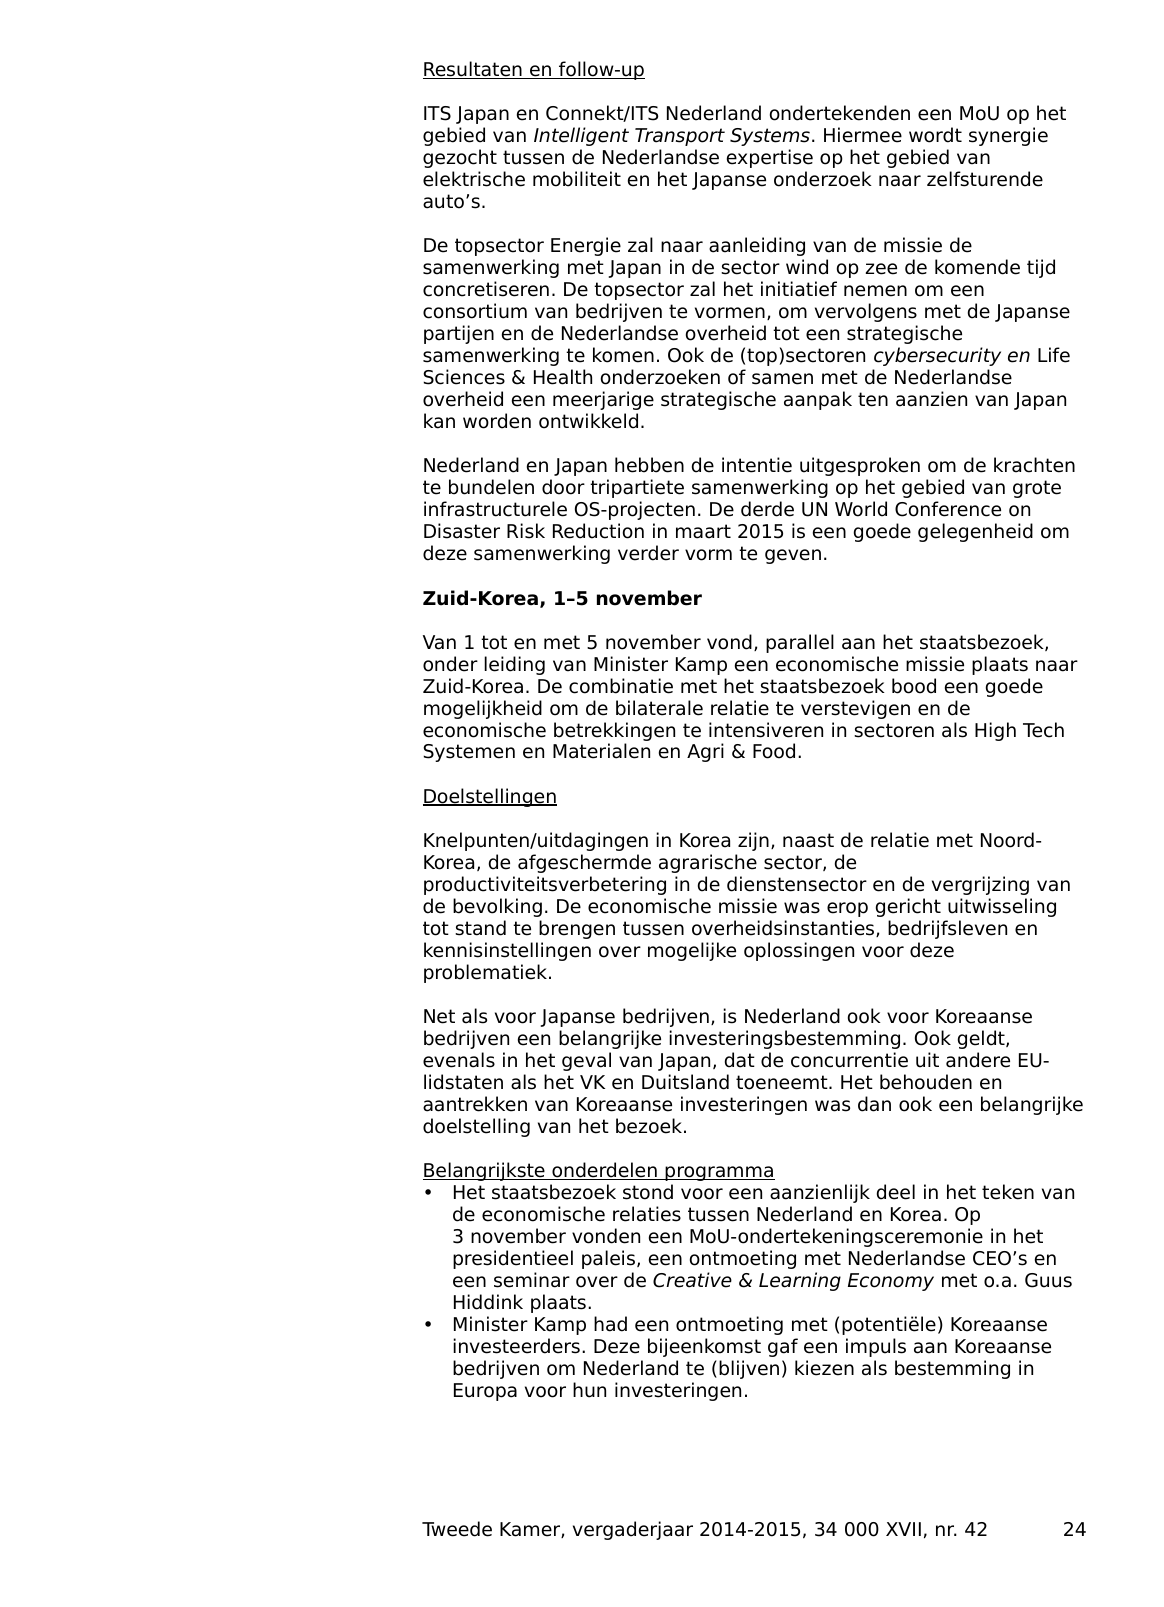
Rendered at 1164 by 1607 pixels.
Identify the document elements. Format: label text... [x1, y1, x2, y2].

subtitle Belangrijkste onderdelen programma [422, 1160, 1087, 1182]
text Van 1 tot en met 5 november vond, parallel aan het staatsbezoek, onder leiding van Minister Kamp een economische missie plaats naar Zuid-Korea. De combinatie met het staatsbezoek bood een goede mogelijkheid om de bilaterale relatie te verstevigen en de economische betrekkingen te intensiveren in sectoren als High Tech Systemen en Materialen en Agri & Food. [422, 632, 1087, 763]
subtitle Doelstellingen [422, 786, 1087, 808]
text • Het staatsbezoek stond voor een aanzienlijk deel in het teken van de economische relaties tussen Nederland en Korea. Op 3 november vonden een MoU-ondertekeningsceremonie in het presidentieel paleis, een ontmoeting met Nederlandse CEO’s en een seminar over de Creative & Learning Economy met o.a. Guus Hiddink plaats. [422, 1182, 1087, 1314]
text Knelpunten/uitdagingen in Korea zijn, naast de relatie met Noord-Korea, de afgeschermde agrarische sector, de productiviteitsverbetering in de dienstensector en de vergrijzing van de bevolking. De economische missie was erop gericht uitwisseling tot stand te brengen tussen overheidsinstanties, bedrijfsleven en kennisinstellingen over mogelijke oplossingen voor deze problematiek. [422, 830, 1087, 984]
text Net als voor Japanse bedrijven, is Nederland ook voor Koreaanse bedrijven een belangrijke investeringsbestemming. Ook geldt, evenals in het geval van Japan, dat de concurrentie uit andere EU-lidstaten als het VK en Duitsland toeneemt. Het behouden en aantrekken van Koreaanse investeringen was dan ook een belangrijke doelstelling van het bezoek. [422, 1006, 1087, 1138]
text De topsector Energie zal naar aanleiding van de missie de samenwerking met Japan in de sector wind op zee de komende tijd concretiseren. De topsector zal het initiatief nemen om een consortium van bedrijven te vormen, om vervolgens met de Japanse partijen en de Nederlandse overheid tot een strategische samenwerking te komen. Ook de (top)sectoren cybersecurity en Life Sciences & Health onderzoeken of samen met de Nederlandse overheid een meerjarige strategische aanpak ten aanzien van Japan kan worden ontwikkeld. [422, 235, 1087, 433]
text Nederland en Japan hebben de intentie uitgesproken om de krachten te bundelen door tripartiete samenwerking op het gebied van grote infrastructurele OS-projecten. De derde UN World Conference on Disaster Risk Reduction in maart 2015 is een goede gelegenheid om deze samenwerking verder vorm te geven. [422, 455, 1087, 565]
text ITS Japan en Connekt/ITS Nederland ondertekenden een MoU op het gebied van Intelligent Transport Systems. Hiermee wordt synergie gezocht tussen de Nederlandse expertise op het gebied van elektrische mobiliteit en het Japanse onderzoek naar zelfsturende auto’s. [422, 103, 1087, 213]
text • Minister Kamp had een ontmoeting met (potentiële) Koreaanse investeerders. Deze bijeenkomst gaf een impuls aan Koreaanse bedrijven om Nederland te (blijven) kiezen als bestemming in Europa voor hun investeringen. [422, 1314, 1087, 1402]
subtitle Resultaten en follow-up [422, 59, 1087, 81]
subtitle Zuid-Korea, 1–5 november [422, 587, 1087, 609]
